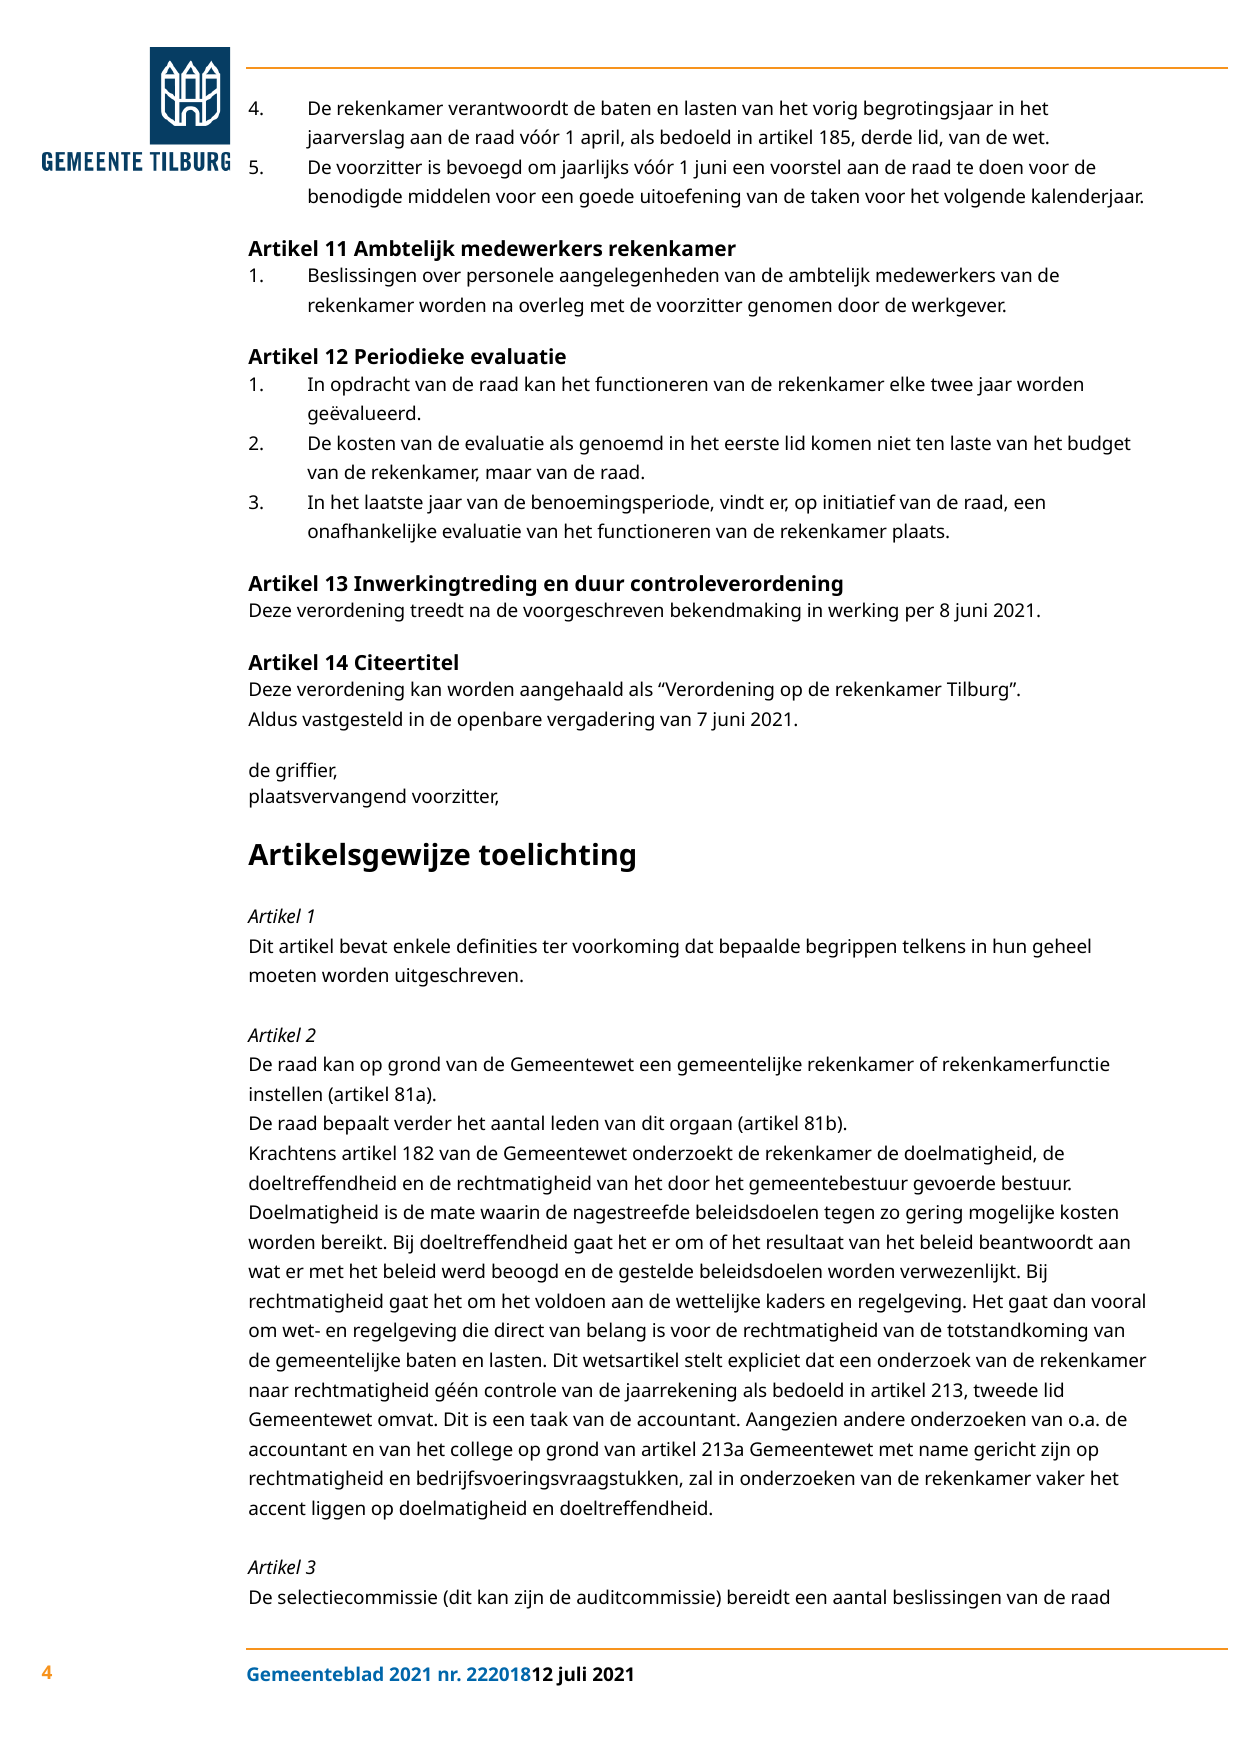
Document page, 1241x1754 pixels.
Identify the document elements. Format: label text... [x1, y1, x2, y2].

text Dit artikel bevat enkele definities ter voorkoming dat bepaalde begrippen telkens in hun geheel moeten worden uitgeschreven. [248, 933, 1152, 988]
text De selectiecommissie (dit kan zijn de auditcommissie) bereidt een aantal beslissingen van de raad [248, 1584, 1152, 1610]
text Deze verordening treedt na de voorgeschreven bekendmaking in werking per 8 juni 2021. [248, 598, 1152, 623]
text Artikelsgewijze toelichting [248, 835, 1152, 874]
list In het laatste jaar van de benoemingsperiode, vindt er, op initiatief van de raad, een onafhankelijke evaluatie van het functioneren van de rekenkamer plaats. [248, 489, 1152, 544]
text Artikel 3 [248, 1554, 1152, 1580]
text de griffier, [248, 757, 1152, 783]
text De raad bepaalt verder het aantal leden van dit orgaan (artikel 81b). [248, 1111, 1152, 1136]
list De voorzitter is bevoegd om jaarlijks vóór 1 juni een voorstel aan de raad te doen voor de benodigde middelen voor een goede uitoefening van de taken voor het volgende kalenderjaar. [248, 154, 1152, 209]
text De raad kan op grond van de Gemeentewet een gemeentelijke rekenkamer of rekenkamerfunctie instellen (artikel 81a). [248, 1051, 1152, 1107]
text Krachtens artikel 182 van de Gemeentewet onderzoekt de rekenkamer de doelmatigheid, de doeltreffendheid en de rechtmatigheid van het door het gemeentebestuur gevoerde bestuur. Doelmatigheid is de mate waarin de nagestreefde beleidsdoelen tegen zo gering mogelijke kosten worden bereikt. Bij doeltreffendheid gaat het er om of het resultaat van het beleid beantwoordt aan wat er met het beleid werd beoogd en de gestelde beleidsdoelen worden verwezenlijkt. Bij rechtmatigheid gaat het om het voldoen aan de wettelijke kaders en regelgeving. Het gaat dan vooral om wet- en regelgeving die direct van belang is voor de rechtmatigheid van de totstandkoming van de gemeentelijke baten en lasten. Dit wetsartikel stelt expliciet dat een onderzoek van de rekenkamer naar rechtmatigheid géén controle van de jaarrekening als bedoeld in artikel 213, tweede lid Gemeentewet omvat. Dit is een taak van de accountant. Aangezien andere onderzoeken van o.a. de accountant en van het college op grond van artikel 213a Gemeentewet met name gericht zijn op rechtmatigheid en bedrijfsvoeringsvraagstukken, zal in onderzoeken van de rekenkamer vaker het accent liggen op doelmatigheid en doeltreffendheid. [248, 1140, 1152, 1521]
text Artikel 11 Ambtelijk medewerkers rekenkamer [248, 234, 1152, 262]
text Aldus vastgesteld in de openbare vergadering van 7 juni 2021. [248, 706, 1152, 732]
text Artikel 12 Periodieke evaluatie [248, 342, 1152, 371]
text Artikel 2 [248, 1022, 1152, 1048]
text Deze verordening kan worden aangehaald als “Verordening op de rekenkamer Tilburg”. [248, 676, 1152, 702]
text plaatsvervangend voorzitter, [248, 783, 1152, 809]
list De kosten van de evaluatie als genoemd in het eerste lid komen niet ten laste van het budget van de rekenkamer, maar van de raad. [248, 430, 1152, 485]
picture [41, 47, 231, 172]
text Artikel 1 [248, 903, 1152, 929]
list In opdracht van de raad kan het functioneren van de rekenkamer elke twee jaar worden geëvalueerd. [248, 371, 1152, 426]
list Beslissingen over personele aangelegenheden van de ambtelijk medewerkers van de rekenkamer worden na overleg met de voorzitter genomen door de werkgever. [248, 262, 1152, 318]
text Artikel 14 Citeertitel [248, 648, 1152, 676]
text Artikel 13 Inwerkingtreding en duur controleverordening [248, 569, 1152, 598]
list De rekenkamer verantwoordt de baten en lasten van het vorig begrotingsjaar in het jaarverslag aan de raad vóór 1 april, als bedoeld in artikel 185, derde lid, van de wet. [248, 95, 1152, 150]
